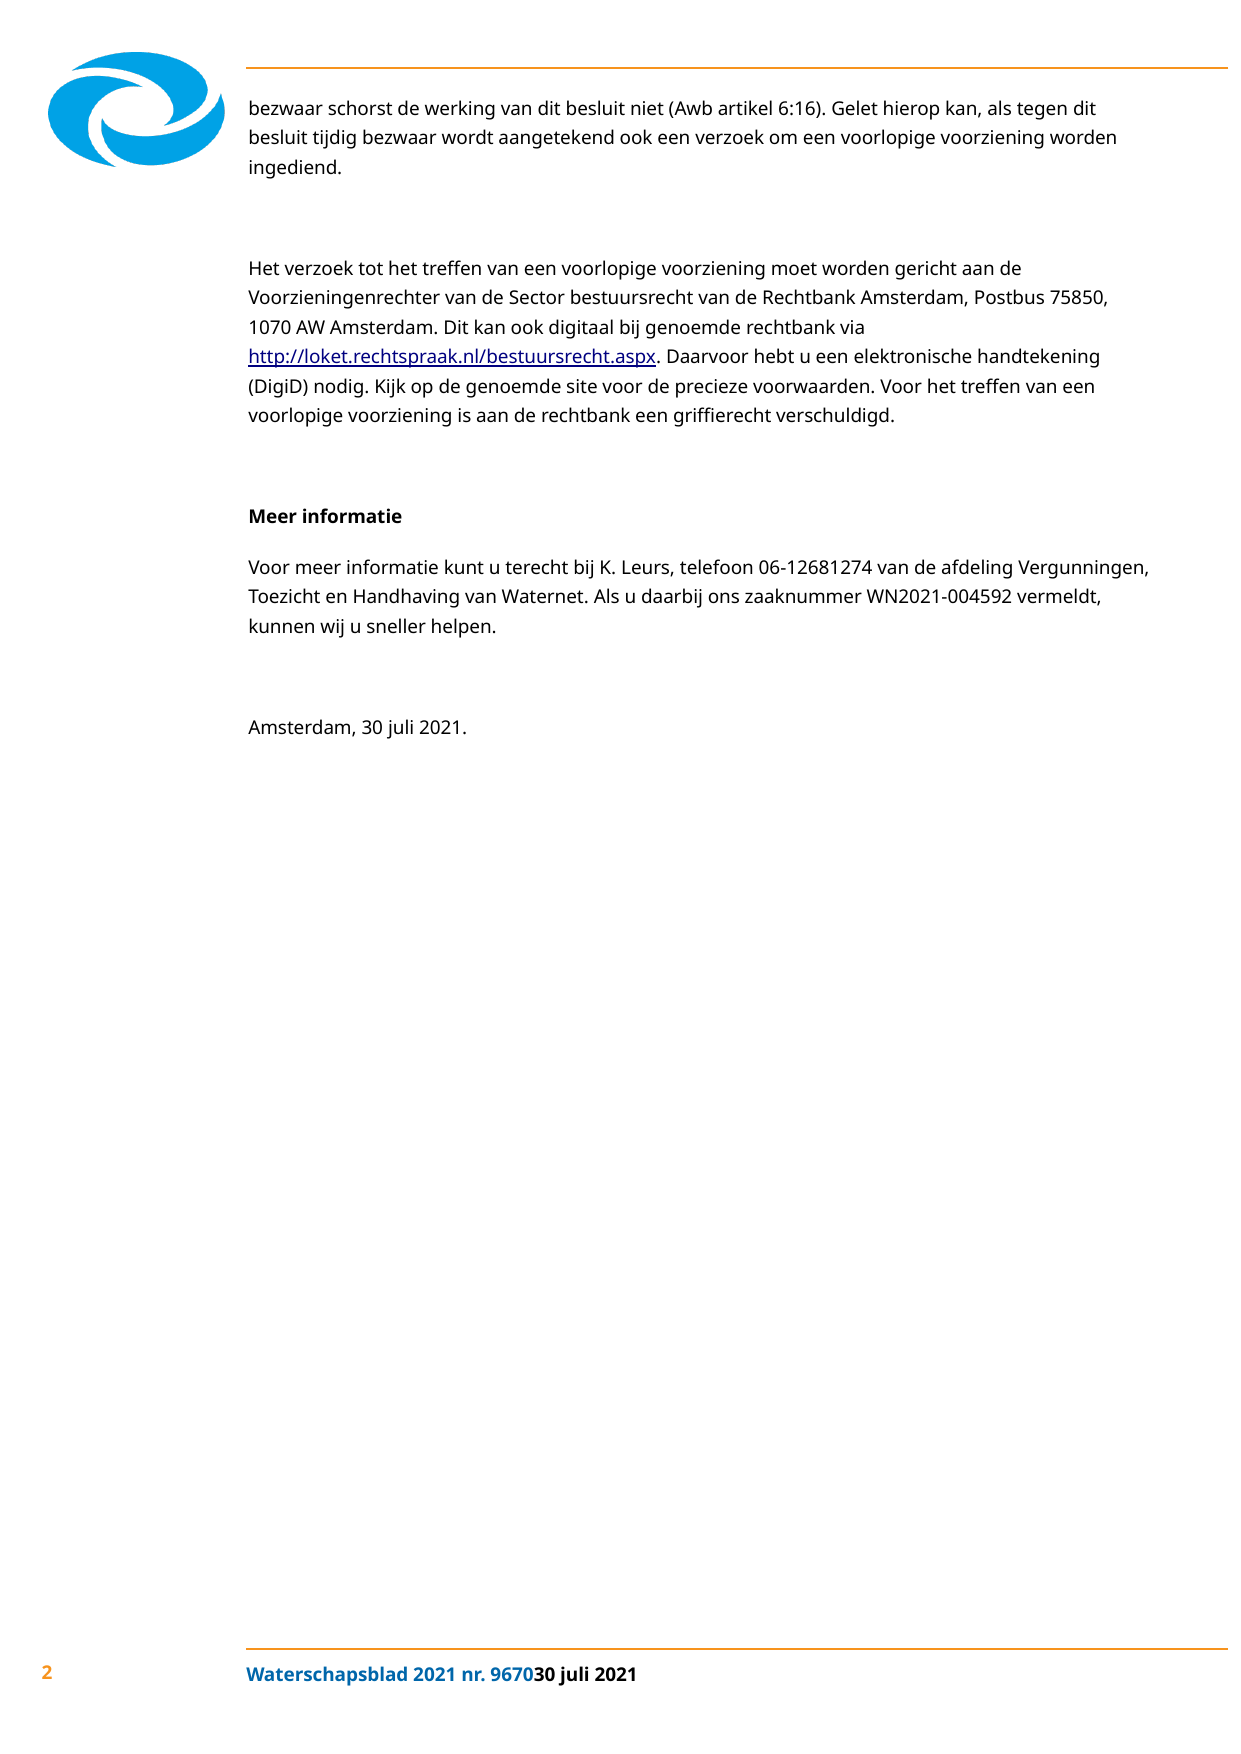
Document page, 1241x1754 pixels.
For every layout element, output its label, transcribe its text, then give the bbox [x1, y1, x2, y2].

text Voor meer informatie kunt u terecht bij K. Leurs, telefoon 06-12681274 van de afdeling Vergunningen, Toezicht en Handhaving van Waternet. Als u daarbij ons zaaknummer WN2021-004592 vermeldt, kunnen wij u sneller helpen. [248, 554, 1152, 639]
text Het verzoek tot het treffen van een voorlopige voorziening moet worden gericht aan de Voorzieningenrechter van de Sector bestuursrecht van de Rechtbank Amsterdam, Postbus 75850, 1070 AW Amsterdam. Dit kan ook digitaal bij genoemde rechtbank via http://loket.rechtspraak.nl/bestuursrecht.aspx. Daarvoor hebt u een elektronische handtekening (DigiD) nodig. Kijk op de genoemde site voor de precieze voorwaarden. Voor het treffen van een voorlopige voorziening is aan de rechtbank een griffierecht verschuldigd. [248, 255, 1152, 428]
picture [41, 47, 231, 172]
text Meer informatie [248, 503, 1152, 529]
text Amsterdam, 30 juli 2021. [248, 714, 1152, 740]
text bezwaar schorst de werking van dit besluit niet (Awb artikel 6:16). Gelet hierop kan, als tegen dit besluit tijdig bezwaar wordt aangetekend ook een verzoek om een voorlopige voorziening worden ingediend. [248, 95, 1152, 180]
